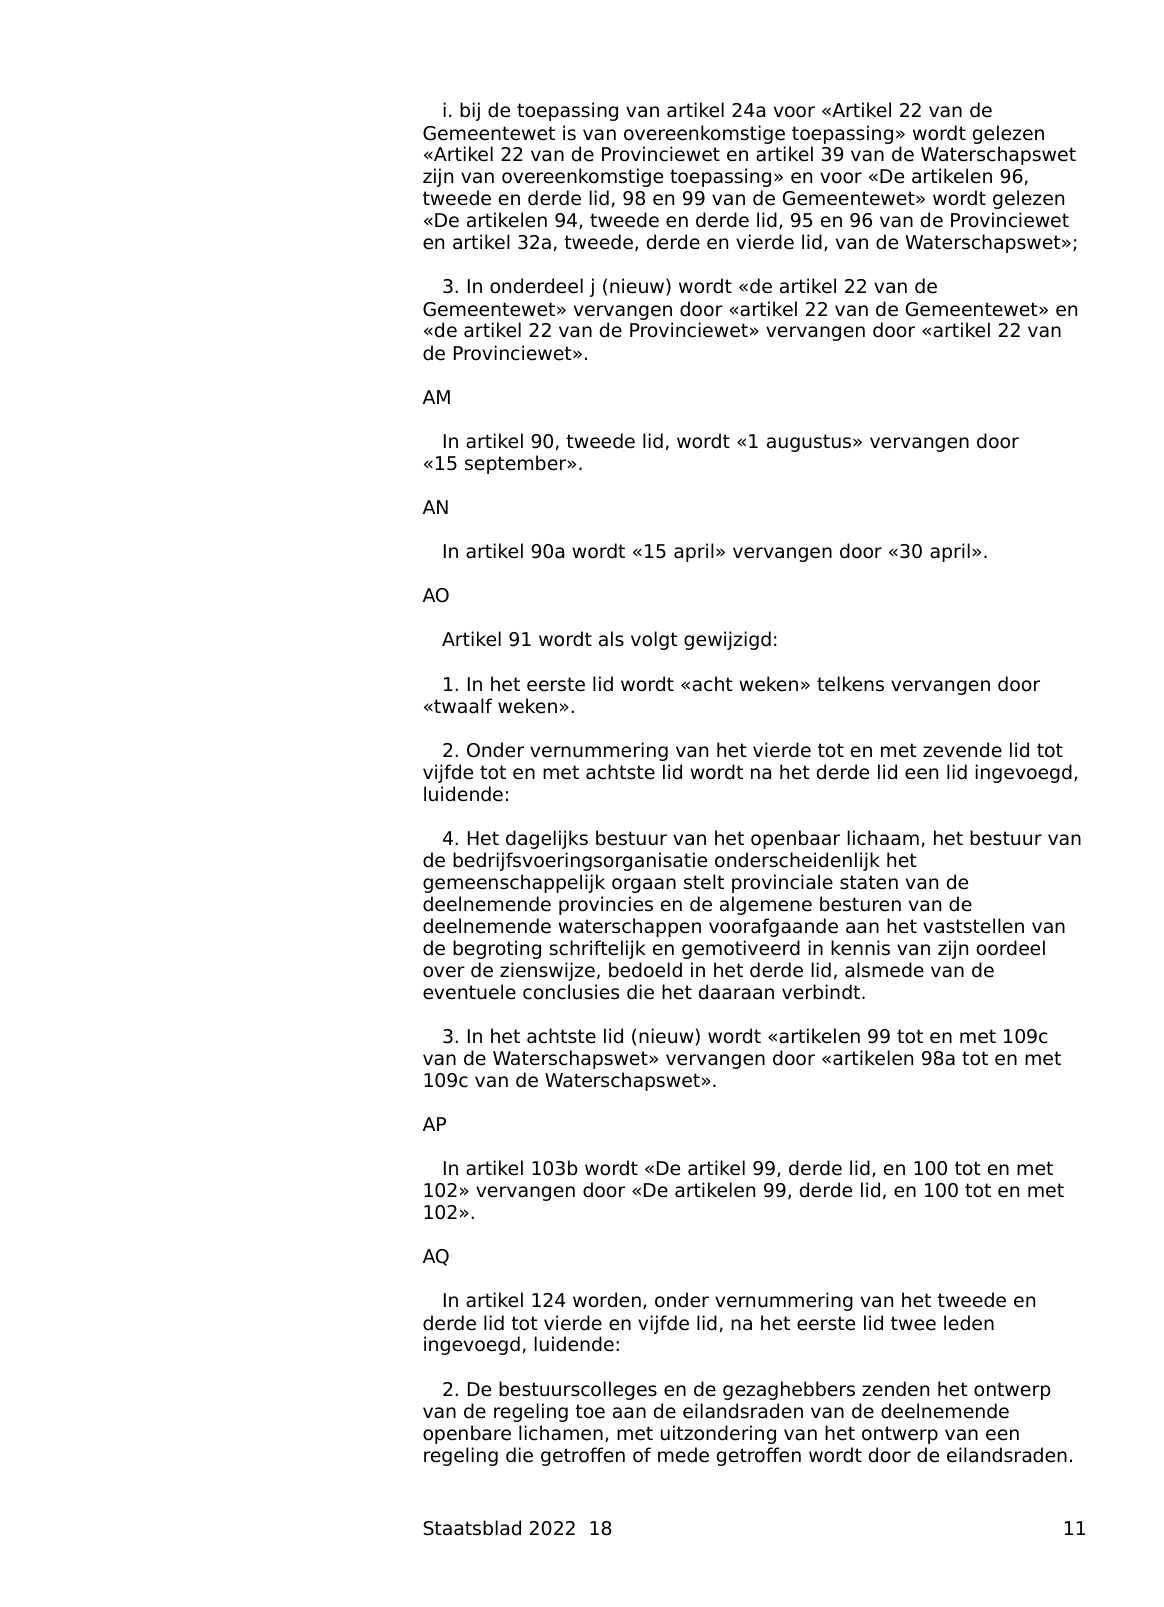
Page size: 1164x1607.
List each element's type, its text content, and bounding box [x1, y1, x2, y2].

text AP [422, 1114, 1087, 1136]
text 4. Het dagelijks bestuur van het openbaar lichaam, het bestuur van de bedrijfsvoeringsorganisatie onderscheidenlijk het gemeenschappelijk orgaan stelt provinciale staten van de deelnemende provincies en de algemene besturen van de deelnemende waterschappen voorafgaande aan het vaststellen van de begroting schriftelijk en gemotiveerd in kennis van zijn oordeel over de zienswijze, bedoeld in het derde lid, alsmede van de eventuele conclusies die het daaraan verbindt. [422, 828, 1087, 1004]
text In artikel 90, tweede lid, wordt «1 augustus» vervangen door «15 september». [422, 431, 1087, 475]
text 3. In onderdeel j (nieuw) wordt «de artikel 22 van de Gemeentewet» vervangen door «artikel 22 van de Gemeentewet» en «de artikel 22 van de Provinciewet» vervangen door «artikel 22 van de Provinciewet». [422, 276, 1087, 364]
text 3. In het achtste lid (nieuw) wordt «artikelen 99 tot en met 109c van de Waterschapswet» vervangen door «artikelen 98a tot en met 109c van de Waterschapswet». [422, 1026, 1087, 1092]
text 2. De bestuurscolleges en de gezaghebbers zenden het ontwerp van de regeling toe aan de eilandsraden van de deelnemende openbare lichamen, met uitzondering van het ontwerp van een regeling die getroffen of mede getroffen wordt door de eilandsraden. [422, 1378, 1087, 1466]
text Artikel 91 wordt als volgt gewijzigd: [422, 629, 1087, 651]
text 2. Onder vernummering van het vierde tot en met zevende lid tot vijfde tot en met achtste lid wordt na het derde lid een lid ingevoegd, luidende: [422, 740, 1087, 806]
text AM [422, 387, 1087, 408]
text AN [422, 497, 1087, 519]
text In artikel 124 worden, onder vernummering van het tweede en derde lid tot vierde en vijfde lid, na het eerste lid twee leden ingevoegd, luidende: [422, 1290, 1087, 1356]
text 1. In het eerste lid wordt «acht weken» telkens vervangen door «twaalf weken». [422, 673, 1087, 717]
text AO [422, 585, 1087, 607]
text In artikel 103b wordt «De artikel 99, derde lid, en 100 tot en met 102» vervangen door «De artikelen 99, derde lid, en 100 tot en met 102». [422, 1158, 1087, 1224]
text AQ [422, 1246, 1087, 1268]
text In artikel 90a wordt «15 april» vervangen door «30 april». [422, 541, 1087, 563]
text i. bij de toepassing van artikel 24a voor «Artikel 22 van de Gemeentewet is van overeenkomstige toepassing» wordt gelezen «Artikel 22 van de Provinciewet en artikel 39 van de Waterschapswet zijn van overeenkomstige toepassing» en voor «De artikelen 96, tweede en derde lid, 98 en 99 van de Gemeentewet» wordt gelezen «De artikelen 94, tweede en derde lid, 95 en 96 van de Provinciewet en artikel 32a, tweede, derde en vierde lid, van de Waterschapswet»; [422, 100, 1087, 254]
